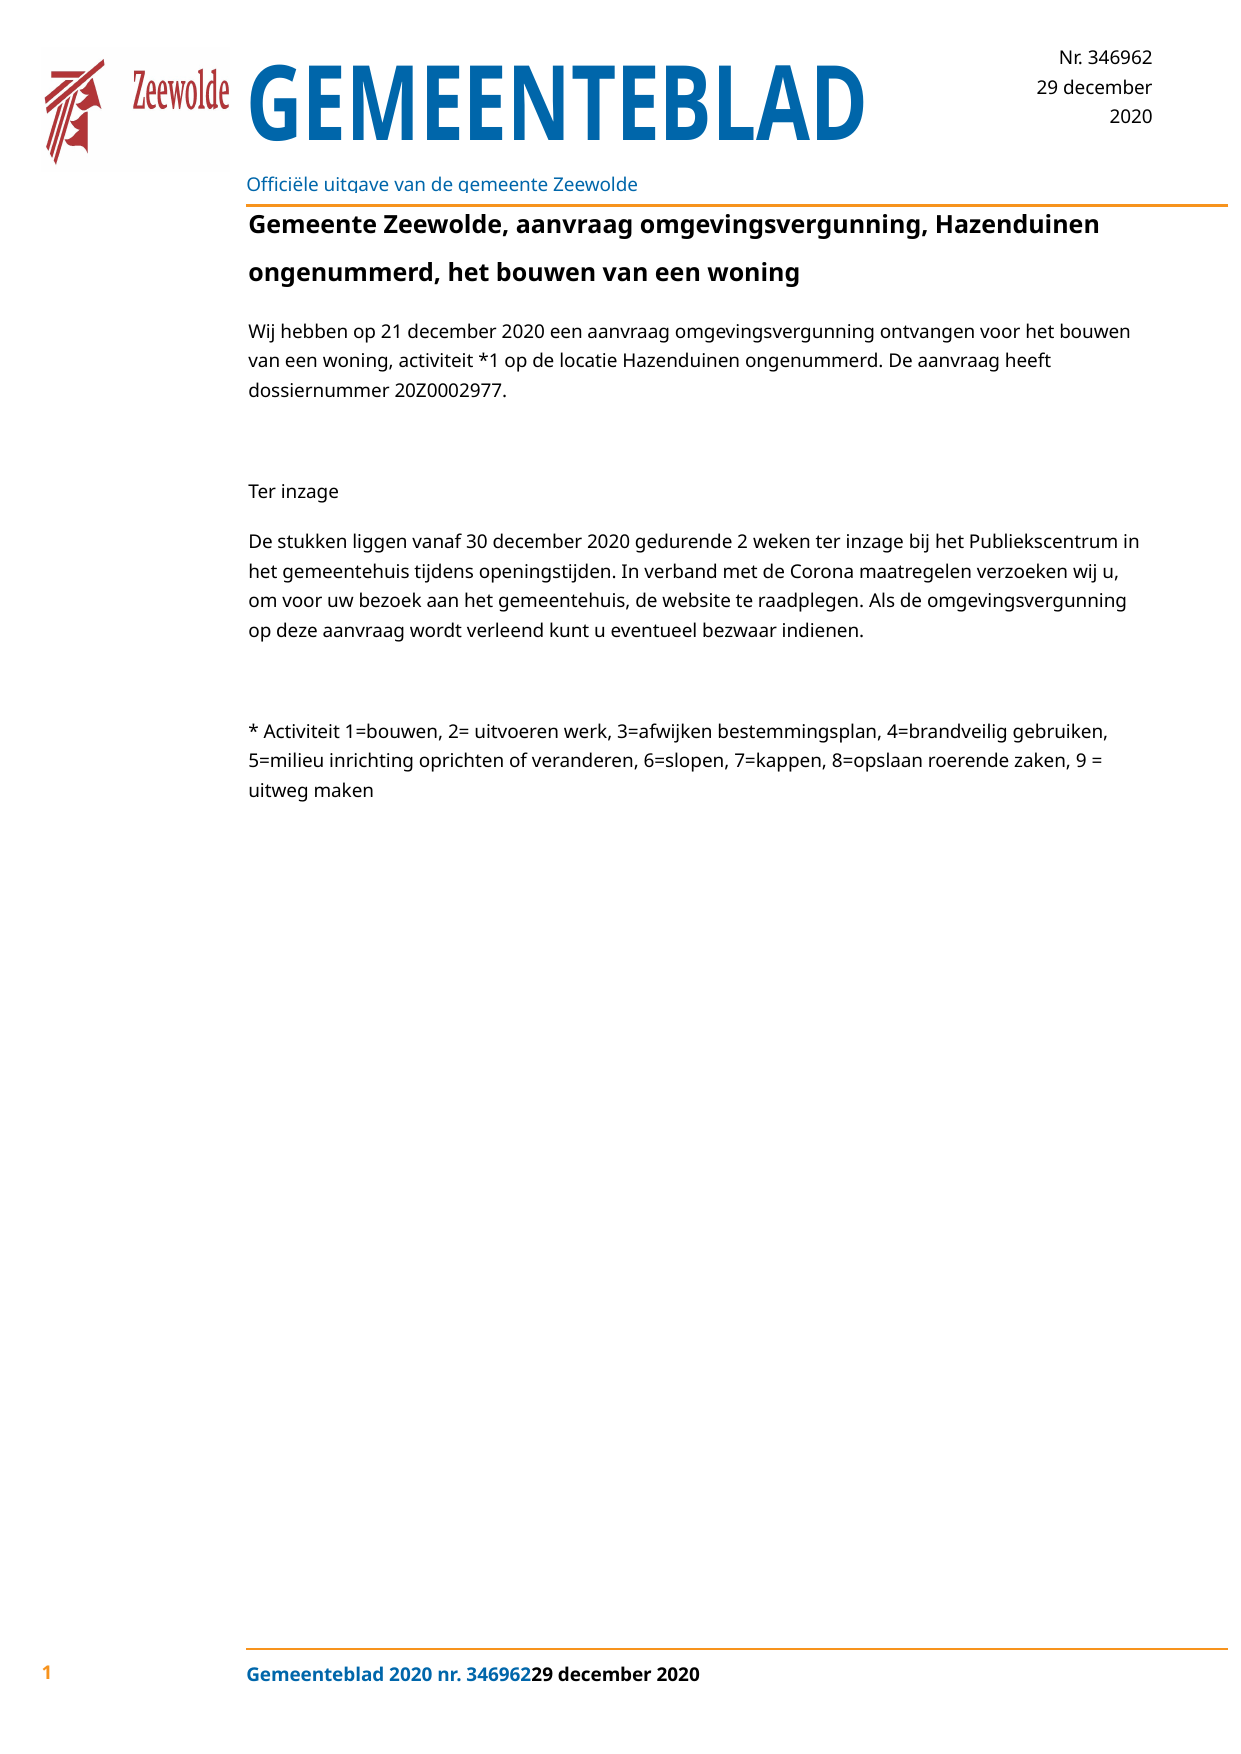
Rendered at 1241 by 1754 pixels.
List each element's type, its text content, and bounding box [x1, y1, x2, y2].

text Gemeente Zeewolde, aanvraag omgevingsvergunning, Hazenduinen ongenummerd, het bouwen van een woning [248, 207, 1152, 288]
text * Activiteit 1=bouwen, 2= uitvoeren werk, 3=afwijken bestemmingsplan, 4=brandveilig gebruiken, 5=milieu inrichting oprichten of veranderen, 6=slopen, 7=kappen, 8=opslaan roerende zaken, 9 = uitweg maken [248, 718, 1152, 803]
text De stukken liggen vanaf 30 december 2020 gedurende 2 weken ter inzage bij het Publiekscentrum in het gemeentehuis tijdens openingstijden. In verband met de Corona maatregelen verzoeken wij u, om voor uw bezoek aan het gemeentehuis, de website te raadplegen. Als de omgevingsvergunning op deze aanvraag wordt verleend kunt u eventueel bezwaar indienen. [248, 528, 1152, 643]
text Wij hebben op 21 december 2020 een aanvraag omgevingsvergunning ontvangen voor het bouwen van een woning, activiteit *1 op de locatie Hazenduinen ongenummerd. De aanvraag heeft dossiernummer 20Z0002977. [248, 318, 1152, 403]
picture [41, 47, 231, 172]
text Ter inzage [248, 478, 1152, 504]
